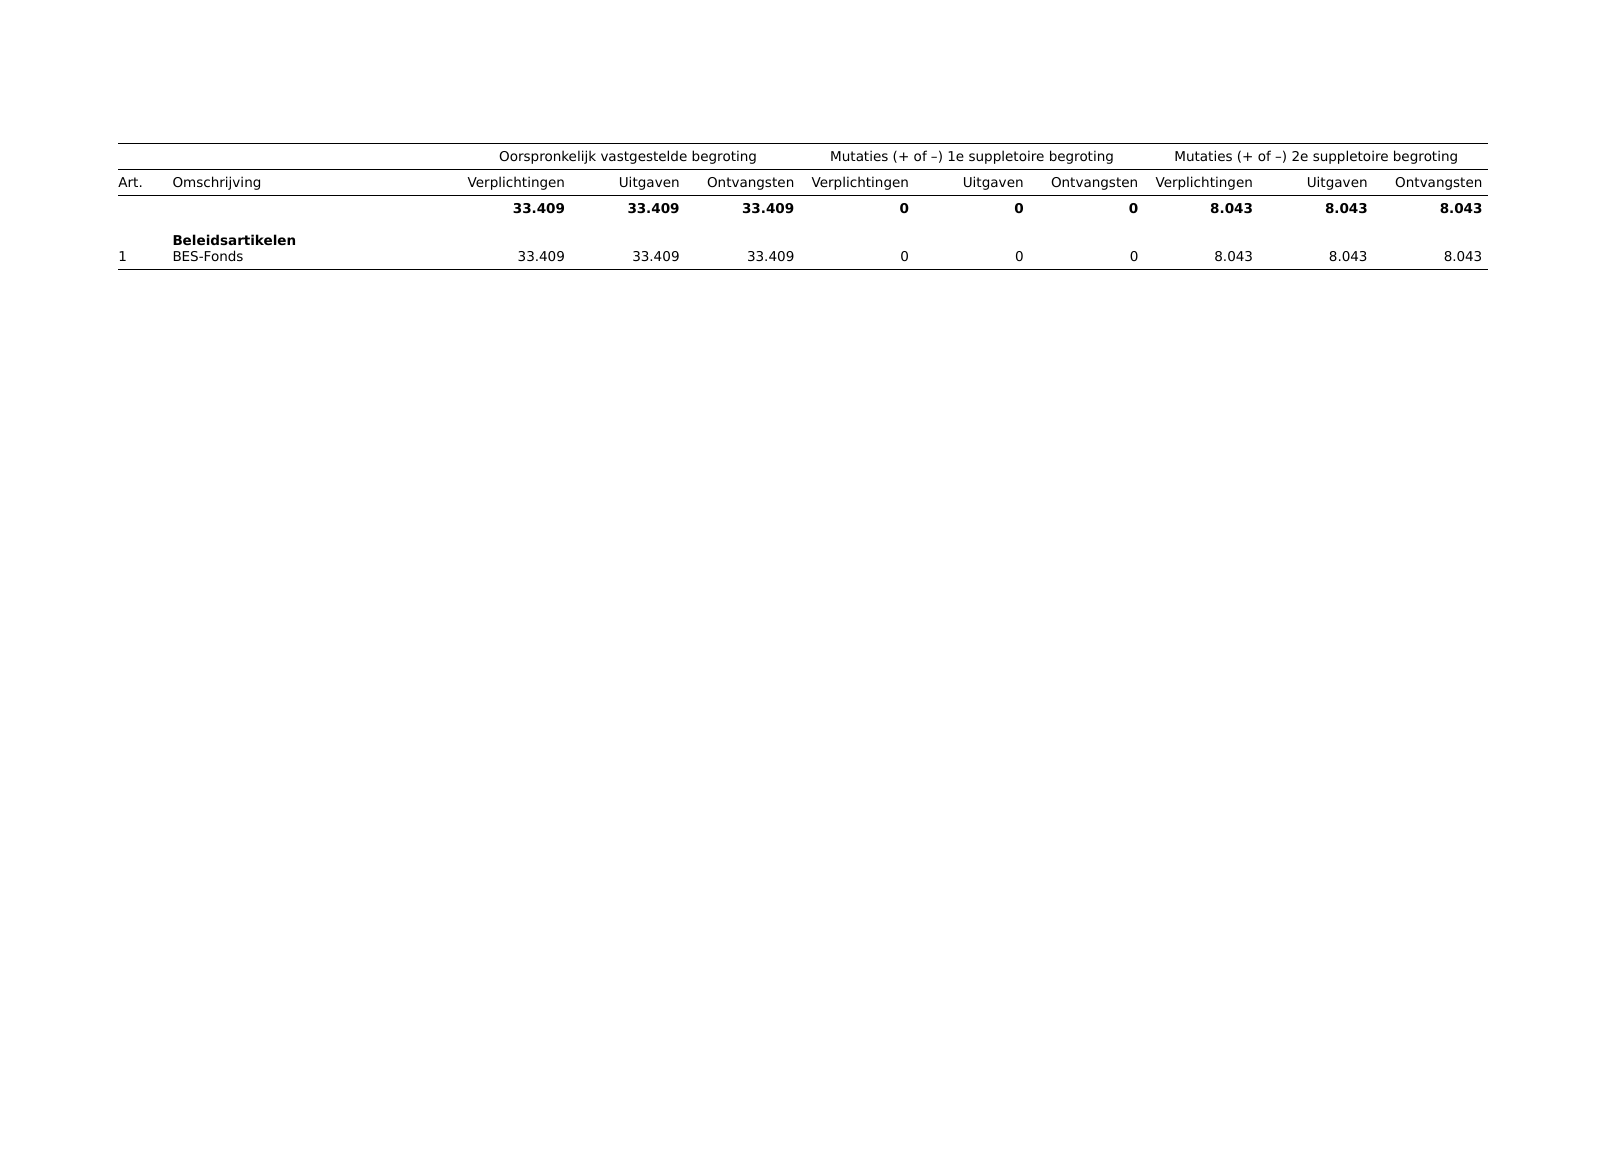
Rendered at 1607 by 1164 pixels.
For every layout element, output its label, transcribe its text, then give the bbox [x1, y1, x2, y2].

table_cell Ontvangsten [1373, 170, 1488, 195]
table_cell [685, 233, 800, 248]
table_cell [118, 196, 166, 217]
table_header [166, 144, 456, 169]
table_cell 8.043 [1259, 196, 1373, 217]
table_cell [915, 217, 1029, 233]
table_cell Verplichtingen [1144, 170, 1259, 195]
table_header Oorspronkelijk vastgestelde begroting [456, 144, 800, 169]
table_cell [118, 233, 166, 248]
table_cell [456, 217, 571, 233]
table_cell [1144, 217, 1259, 233]
table_cell Beleidsartikelen [166, 233, 456, 248]
table_cell Ontvangsten [1029, 170, 1144, 195]
table_cell [1029, 233, 1144, 248]
table_header [118, 144, 166, 169]
table_cell Verplichtingen [456, 170, 571, 195]
table_cell [571, 217, 685, 233]
table_cell 1 [118, 248, 166, 269]
table_cell 0 [1029, 196, 1144, 217]
table_cell 0 [915, 248, 1029, 269]
table_cell [1144, 233, 1259, 248]
table_cell 0 [1029, 248, 1144, 269]
table_cell 0 [915, 196, 1029, 217]
table_header Mutaties (+ of –) 1e suppletoire begroting [800, 144, 1144, 169]
table_cell 33.409 [571, 196, 685, 217]
table_header Mutaties (+ of –) 2e suppletoire begroting [1144, 144, 1488, 169]
table_cell [1259, 217, 1373, 233]
table_cell Omschrijving [166, 170, 456, 195]
table_cell 0 [800, 196, 915, 217]
table_cell 0 [800, 248, 915, 269]
table_cell BES-Fonds [166, 248, 456, 269]
table_cell 8.043 [1144, 248, 1259, 269]
table_cell 8.043 [1144, 196, 1259, 217]
table_cell Art. [118, 170, 166, 195]
table_cell 8.043 [1259, 248, 1373, 269]
table_cell Uitgaven [571, 170, 685, 195]
table_cell [456, 233, 571, 248]
table_cell [118, 217, 166, 233]
table_cell 33.409 [685, 248, 800, 269]
table_cell Ontvangsten [685, 170, 800, 195]
table_cell [1373, 233, 1488, 248]
table_cell [800, 233, 915, 248]
table_cell [1259, 233, 1373, 248]
table_cell Uitgaven [915, 170, 1029, 195]
table_cell 33.409 [456, 196, 571, 217]
table_cell Verplichtingen [800, 170, 915, 195]
table_cell [685, 217, 800, 233]
table_cell [571, 233, 685, 248]
table_cell 8.043 [1373, 248, 1488, 269]
table_cell [915, 233, 1029, 248]
table_cell Uitgaven [1259, 170, 1373, 195]
table_cell [166, 196, 456, 217]
table_cell 33.409 [571, 248, 685, 269]
table_cell [1029, 217, 1144, 233]
table_cell [1373, 217, 1488, 233]
table_cell 33.409 [456, 248, 571, 269]
table_cell 8.043 [1373, 196, 1488, 217]
table_cell 33.409 [685, 196, 800, 217]
table_cell [166, 217, 456, 233]
table_cell [800, 217, 915, 233]
